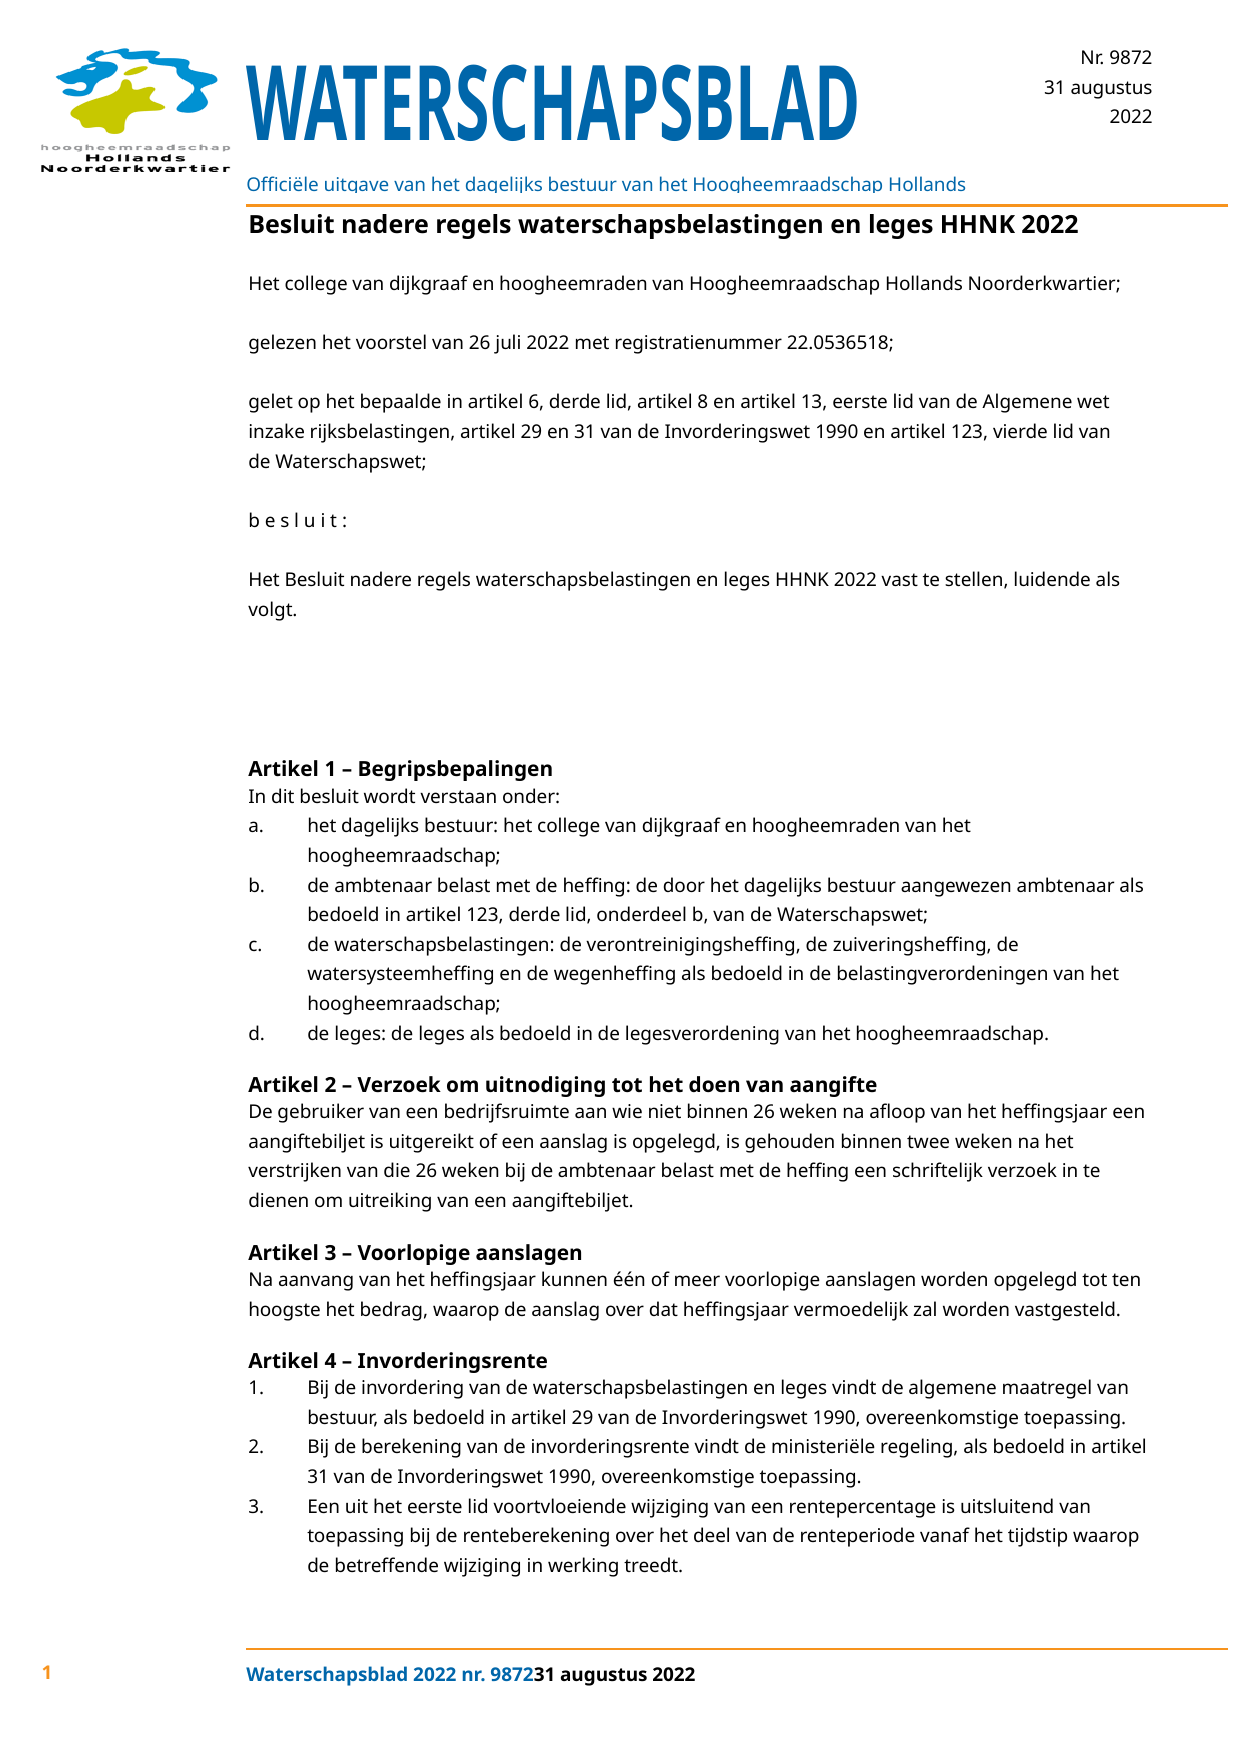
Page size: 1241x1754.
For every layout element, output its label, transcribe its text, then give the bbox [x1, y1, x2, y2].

text Het college van dijkgraaf en hoogheemraden van Hoogheemraadschap Hollands Noorderkwartier; [248, 270, 1152, 296]
list Bij de berekening van de invorderingsrente vindt de ministeriële regeling, als bedoeld in artikel 31 van de Invorderingswet 1990, overeenkomstige toepassing. [248, 1434, 1152, 1489]
text b e s l u i t : [248, 507, 1152, 533]
text De gebruiker van een bedrijfsruimte aan wie niet binnen 26 weken na afloop van het heffingsjaar een aangiftebiljet is uitgereikt of een aanslag is opgelegd, is gehouden binnen twee weken na het verstrijken van die 26 weken bij de ambtenaar belast met de heffing een schriftelijk verzoek in te dienen om uitreiking van een aangiftebiljet. [248, 1098, 1152, 1213]
picture [41, 47, 231, 172]
list het dagelijks bestuur: het college van dijkgraaf en hoogheemraden van het hoogheemraadschap; [248, 813, 1152, 868]
text gelet op het bepaalde in artikel 6, derde lid, artikel 8 en artikel 13, eerste lid van de Algemene wet [248, 389, 1152, 414]
list de waterschapsbelastingen: de verontreinigingsheffing, de zuiveringsheffing, de watersysteemheffing en de wegenheffing als bedoeld in de belastingverordeningen van het hoogheemraadschap; [248, 931, 1152, 1016]
text Na aanvang van het heffingsjaar kunnen één of meer voorlopige aanslagen worden opgelegd tot ten hoogste het bedrag, waarop de aanslag over dat heffingsjaar vermoedelijk zal worden vastgesteld. [248, 1266, 1152, 1321]
text gelezen het voorstel van 26 juli 2022 met registratienummer 22.0536518; [248, 329, 1152, 355]
text inzake rijksbelastingen, artikel 29 en 31 van de Invorderingswet 1990 en artikel 123, vierde lid van [248, 418, 1152, 444]
list de leges: de leges als bedoeld in de legesverordening van het hoogheemraadschap. [248, 1020, 1152, 1045]
text Artikel 1 – Begripsbepalingen [248, 754, 1152, 783]
list de ambtenaar belast met de heffing: de door het dagelijks bestuur aangewezen ambtenaar als bedoeld in artikel 123, derde lid, onderdeel b, van de Waterschapswet; [248, 872, 1152, 927]
text Het Besluit nadere regels waterschapsbelastingen en leges HHNK 2022 vast te stellen, luidende als volgt. [248, 566, 1152, 621]
text Besluit nadere regels waterschapsbelastingen en leges HHNK 2022 [248, 207, 1152, 241]
text Artikel 2 – Verzoek om uitnodiging tot het doen van aangifte [248, 1070, 1152, 1098]
text de Waterschapswet; [248, 448, 1152, 473]
list Bij de invordering van de waterschapsbelastingen en leges vindt de algemene maatregel van bestuur, als bedoeld in artikel 29 van de Invorderingswet 1990, overeenkomstige toepassing. [248, 1374, 1152, 1430]
list Een uit het eerste lid voortvloeiende wijziging van een rentepercentage is uitsluitend van toepassing bij de renteberekening over het deel van de renteperiode vanaf het tijdstip waarop de betreffende wijziging in werking treedt. [248, 1493, 1152, 1578]
text Artikel 4 – Invorderingsrente [248, 1346, 1152, 1374]
text In dit besluit wordt verstaan onder: [248, 783, 1152, 809]
text Artikel 3 – Voorlopige aanslagen [248, 1238, 1152, 1266]
